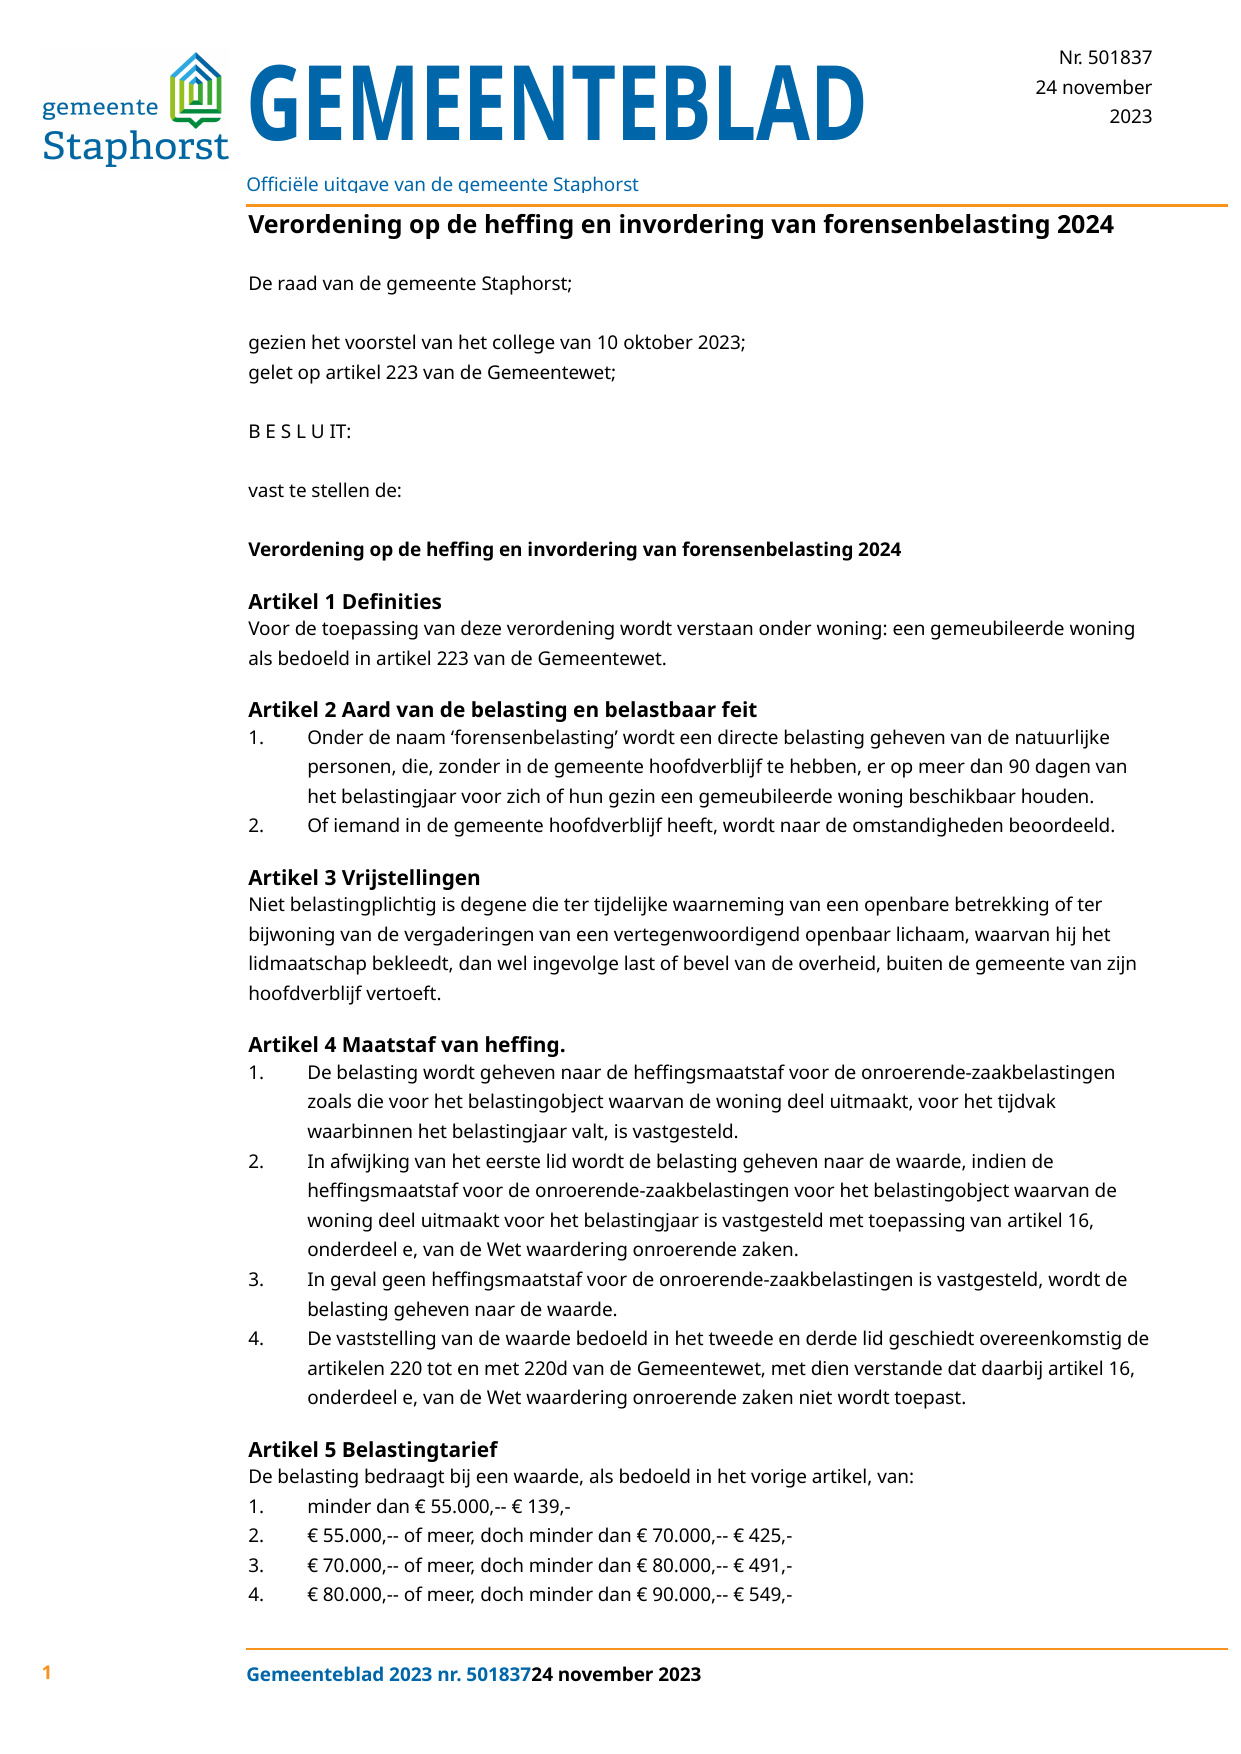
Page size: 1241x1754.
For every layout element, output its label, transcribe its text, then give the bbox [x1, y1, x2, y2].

list Onder de naam ‘forensenbelasting’ wordt een directe belasting geheven van de natuurlijke personen, die, zonder in de gemeente hoofdverblijf te hebben, er op meer dan 90 dagen van het belastingjaar voor zich of hun gezin een gemeubileerde woning beschikbaar houden. [248, 724, 1152, 809]
text gezien het voorstel van het college van 10 oktober 2023; [248, 329, 1152, 355]
list In afwijking van het eerste lid wordt de belasting geheven naar de waarde, indien de heffingsmaatstaf voor de onroerende-zaakbelastingen voor het belastingobject waarvan de woning deel uitmaakt voor het belastingjaar is vastgesteld met toepassing van artikel 16, onderdeel e, van de Wet waardering onroerende zaken. [248, 1148, 1152, 1262]
text Verordening op de heffing en invordering van forensenbelasting 2024 [248, 207, 1152, 241]
list minder dan € 55.000,-- € 139,- [248, 1493, 1152, 1519]
text Artikel 2 Aard van de belasting en belastbaar feit [248, 695, 1152, 724]
text vast te stellen de: [248, 477, 1152, 503]
list € 55.000,-- of meer, doch minder dan € 70.000,-- € 425,- [248, 1522, 1152, 1548]
list De belasting wordt geheven naar de heffingsmaatstaf voor de onroerende-zaakbelastingen zoals die voor het belastingobject waarvan de woning deel uitmaakt, voor het tijdvak waarbinnen het belastingjaar valt, is vastgesteld. [248, 1059, 1152, 1144]
text De belasting bedraagt bij een waarde, als bedoeld in het vorige artikel, van: [248, 1463, 1152, 1489]
list De vaststelling van de waarde bedoeld in het tweede en derde lid geschiedt overeenkomstig de artikelen 220 tot en met 220d van de Gemeentewet, met dien verstande dat daarbij artikel 16, onderdeel e, van de Wet waardering onroerende zaken niet wordt toepast. [248, 1325, 1152, 1410]
text Artikel 5 Belastingtarief [248, 1435, 1152, 1463]
list € 80.000,-- of meer, doch minder dan € 90.000,-- € 549,- [248, 1582, 1152, 1607]
text gelet op artikel 223 van de Gemeentewet; [248, 359, 1152, 385]
text Artikel 3 Vrijstellingen [248, 863, 1152, 891]
list Of iemand in de gemeente hoofdverblijf heeft, wordt naar de omstandigheden beoordeeld. [248, 813, 1152, 838]
text B E S L U IT: [248, 418, 1152, 444]
text Artikel 1 Definities [248, 587, 1152, 615]
list € 70.000,-- of meer, doch minder dan € 80.000,-- € 491,- [248, 1552, 1152, 1578]
list In geval geen heffingsmaatstaf voor de onroerende-zaakbelastingen is vastgesteld, wordt de belasting geheven naar de waarde. [248, 1266, 1152, 1321]
text Verordening op de heffing en invordering van forensenbelasting 2024 [248, 537, 1152, 562]
text Voor de toepassing van deze verordening wordt verstaan onder woning: een gemeubileerde woning als bedoeld in artikel 223 van de Gemeentewet. [248, 615, 1152, 671]
text Artikel 4 Maatstaf van heffing. [248, 1031, 1152, 1059]
text Niet belastingplichtig is degene die ter tijdelijke waarneming van een openbare betrekking of ter bijwoning van de vergaderingen van een vertegenwoordigend openbaar lichaam, waarvan hij het lidmaatschap bekleedt, dan wel ingevolge last of bevel van de overheid, buiten de gemeente van zijn hoofdverblijf vertoeft. [248, 891, 1152, 1006]
picture [41, 47, 231, 172]
text De raad van de gemeente Staphorst; [248, 270, 1152, 296]
